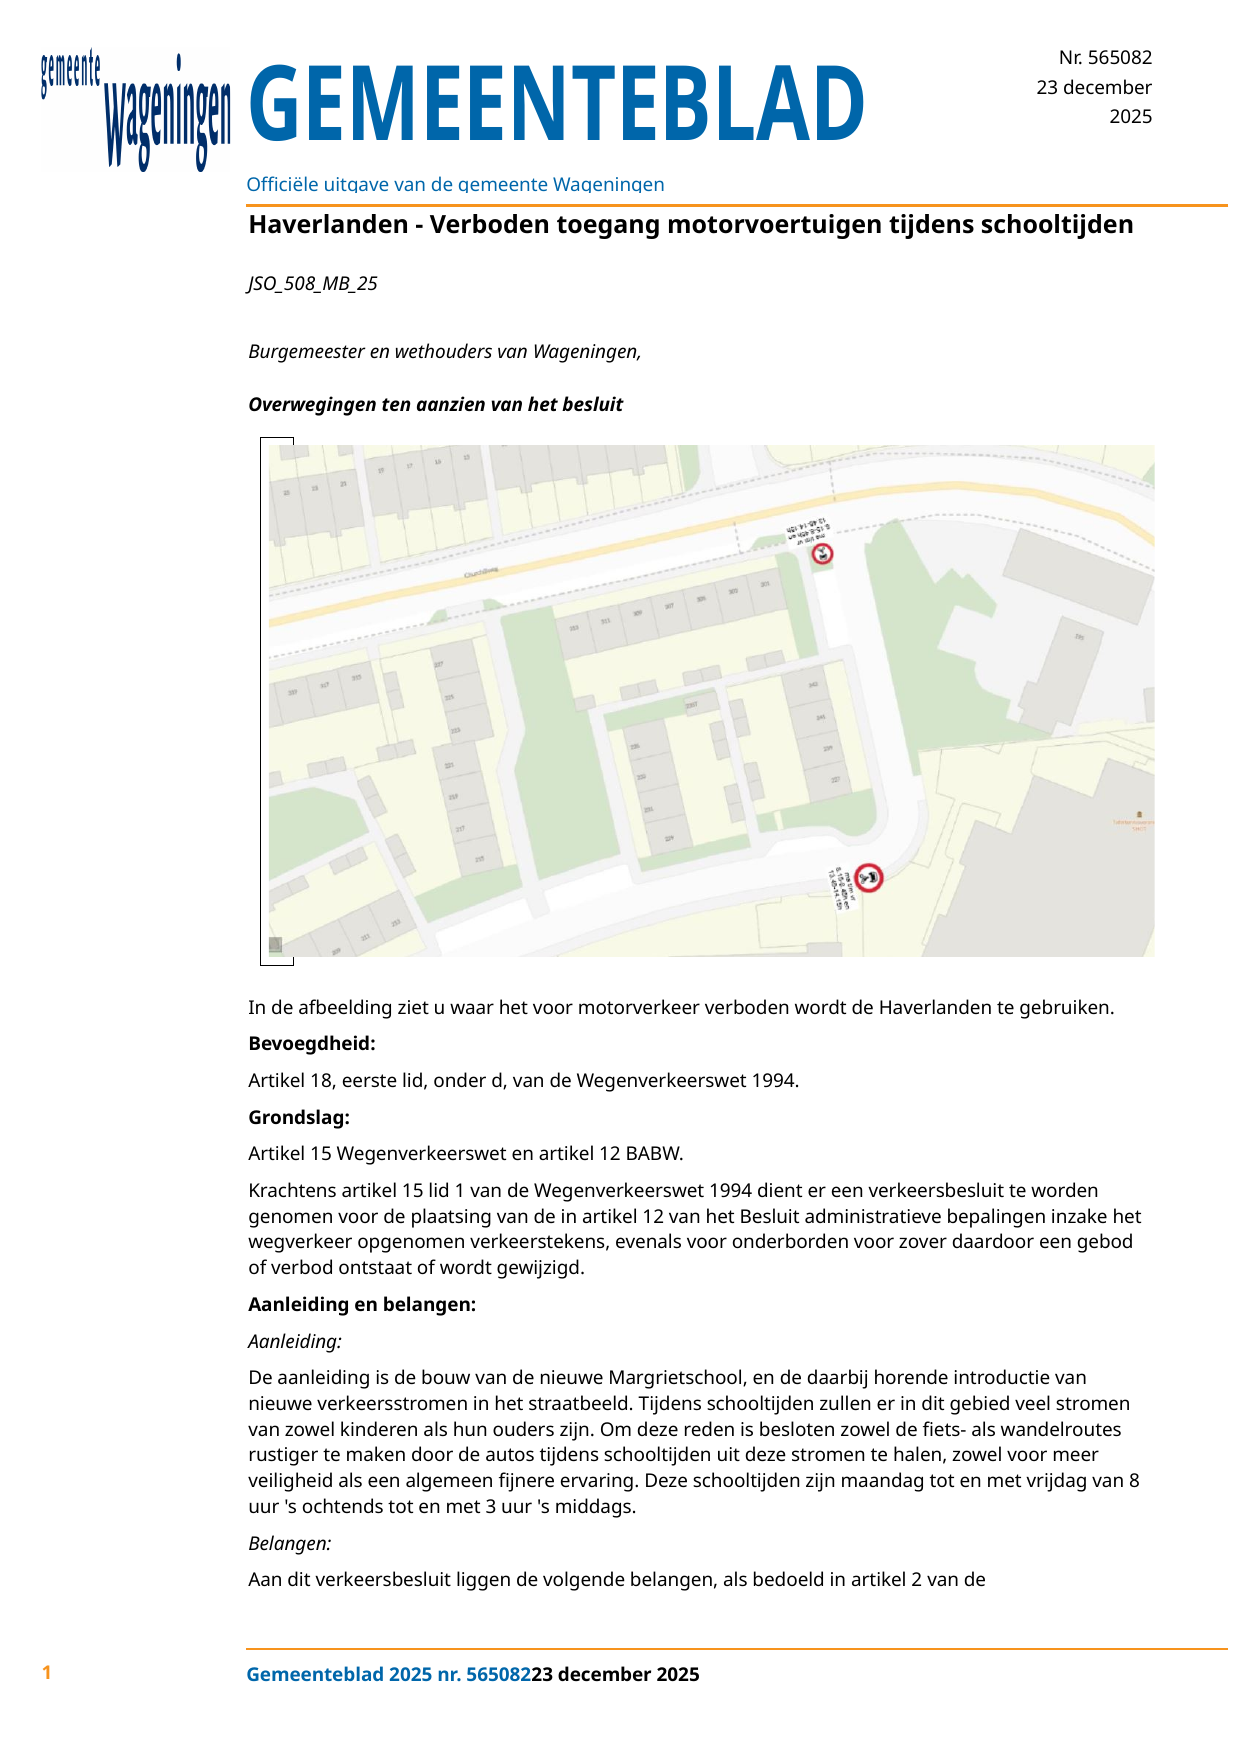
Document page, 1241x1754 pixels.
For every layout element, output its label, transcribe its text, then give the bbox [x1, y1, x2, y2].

text Bevoegdheid: [248, 1031, 1152, 1056]
text Grondslag: [248, 1104, 1152, 1130]
text JSO_508_MB_25 [248, 270, 1152, 296]
text Aanleiding en belangen: [248, 1291, 1152, 1317]
text Artikel 15 Wegenverkeerswet en artikel 12 BABW. [248, 1141, 1152, 1166]
text Aan dit verkeersbesluit liggen de volgende belangen, als bedoeld in artikel 2 van de [248, 1566, 1152, 1592]
text Overwegingen ten aanzien van het besluit [248, 391, 1152, 417]
text Aanleiding: [248, 1328, 1152, 1353]
text Artikel 18, eerste lid, onder d, van de Wegenverkeerswet 1994. [248, 1067, 1152, 1093]
text Haverlanden - Verboden toegang motorvoertuigen tijdens schooltijden [248, 207, 1152, 241]
text Krachtens artikel 15 lid 1 van de Wegenverkeerswet 1994 dient er een verkeersbesluit te worden genomen voor de plaatsing van de in artikel 12 van het Besluit administratieve bepalingen inzake het wegverkeer opgenomen verkeerstekens, evenals voor onderborden voor zover daardoor een gebod of verbod ontstaat of wordt gewijzigd. [248, 1177, 1152, 1280]
text In de afbeelding ziet u waar het voor motorverkeer verboden wordt de Haverlanden te gebruiken. [248, 994, 1152, 1020]
picture [41, 47, 231, 172]
picture [268, 445, 1155, 957]
text Burgemeester en wethouders van Wageningen, [248, 338, 1152, 364]
text De aanleiding is de bouw van de nieuwe Margrietschool, en de daarbij horende introductie van nieuwe verkeersstromen in het straatbeeld. Tijdens schooltijden zullen er in dit gebied veel stromen van zowel kinderen als hun ouders zijn. Om deze reden is besloten zowel de fiets- als wandelroutes rustiger te maken door de autos tijdens schooltijden uit deze stromen te halen, zowel voor meer veiligheid als een algemeen fijnere ervaring. Deze schooltijden zijn maandag tot en met vrijdag van 8 uur 's ochtends tot en met 3 uur 's middags. [248, 1364, 1152, 1519]
text Belangen: [248, 1530, 1152, 1556]
